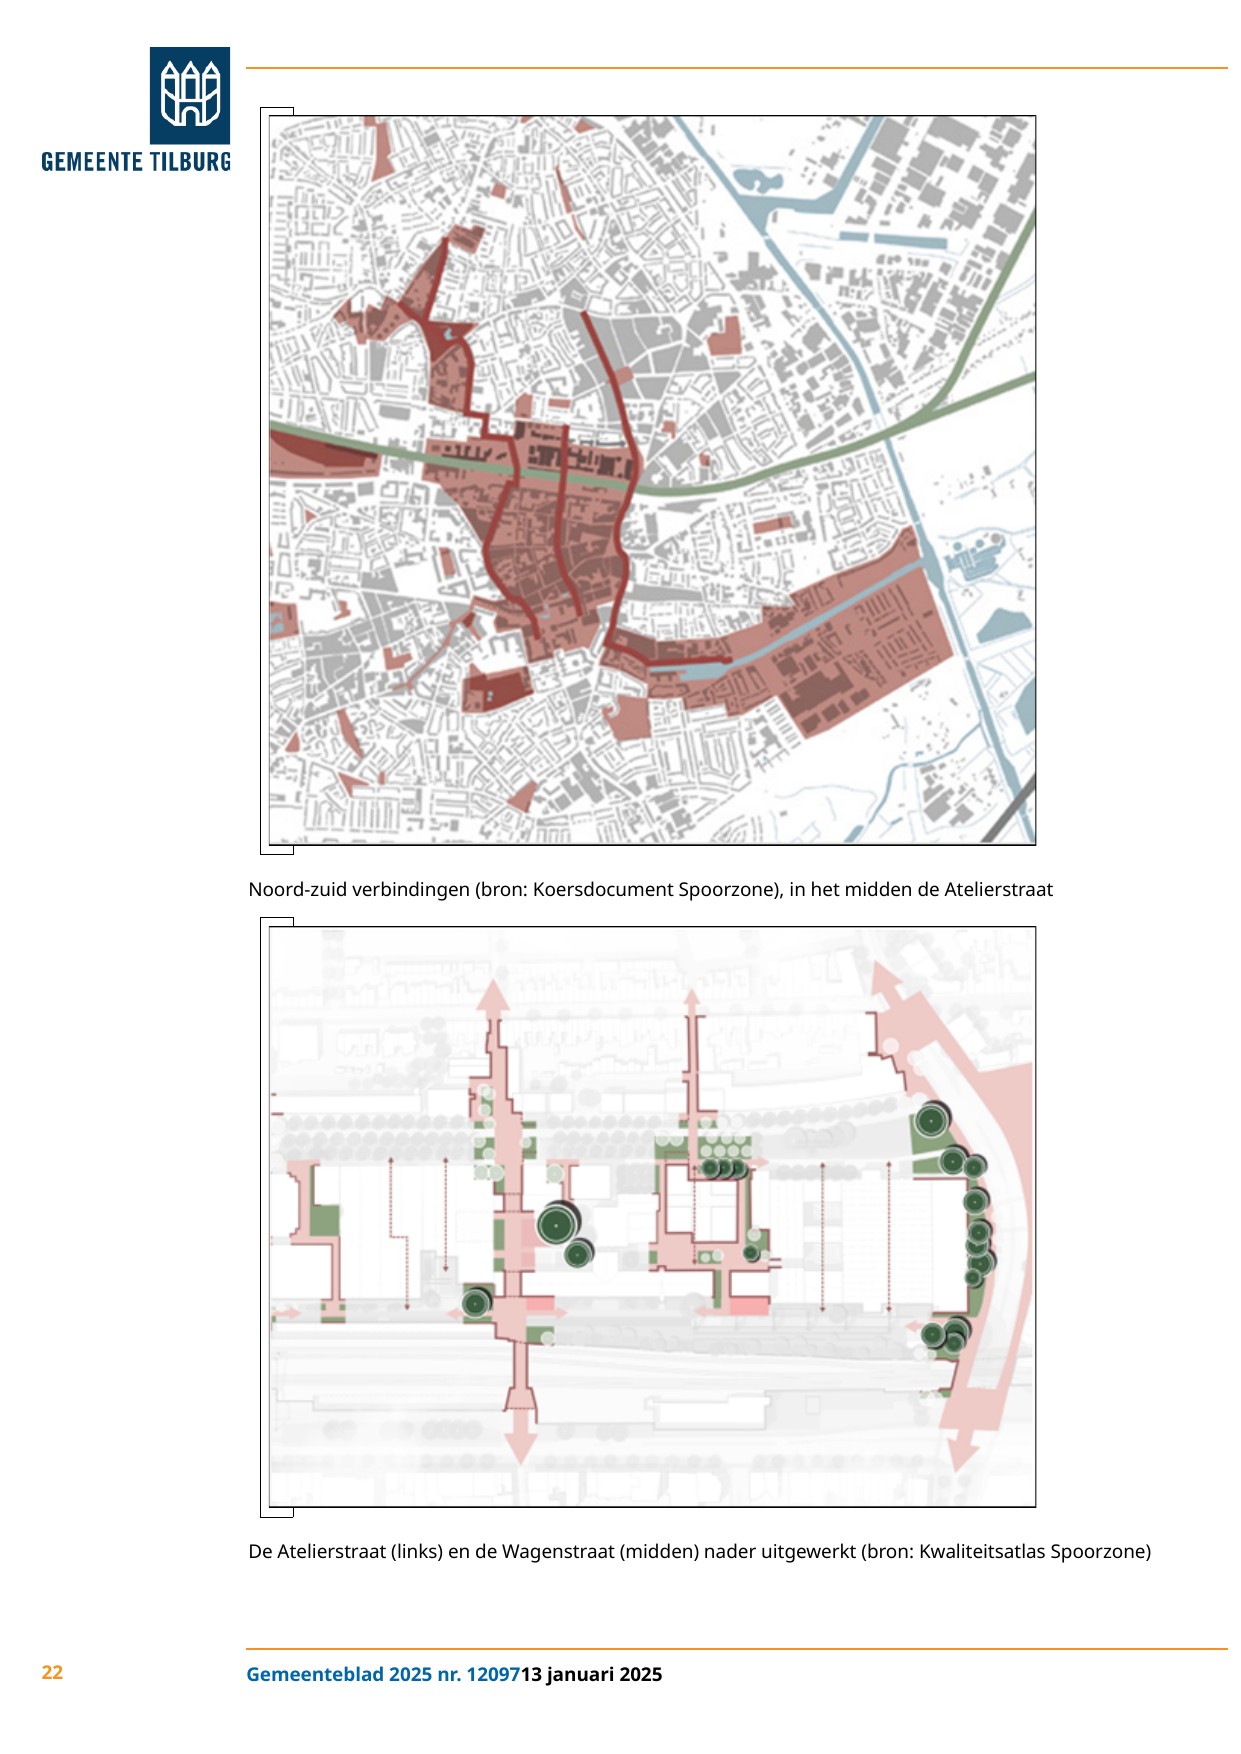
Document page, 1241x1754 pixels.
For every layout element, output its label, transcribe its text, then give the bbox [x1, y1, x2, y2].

text De Atelierstraat (links) en de Wagenstraat (midden) nader uitgewerkt (bron: Kwaliteitsatlas Spoorzone) [248, 1538, 1152, 1564]
picture [268, 926, 1037, 1508]
text Noord-zuid verbindingen (bron: Koersdocument Spoorzone), in het midden de Atelierstraat [248, 876, 1152, 902]
picture [268, 115, 1037, 846]
picture [41, 47, 231, 172]
